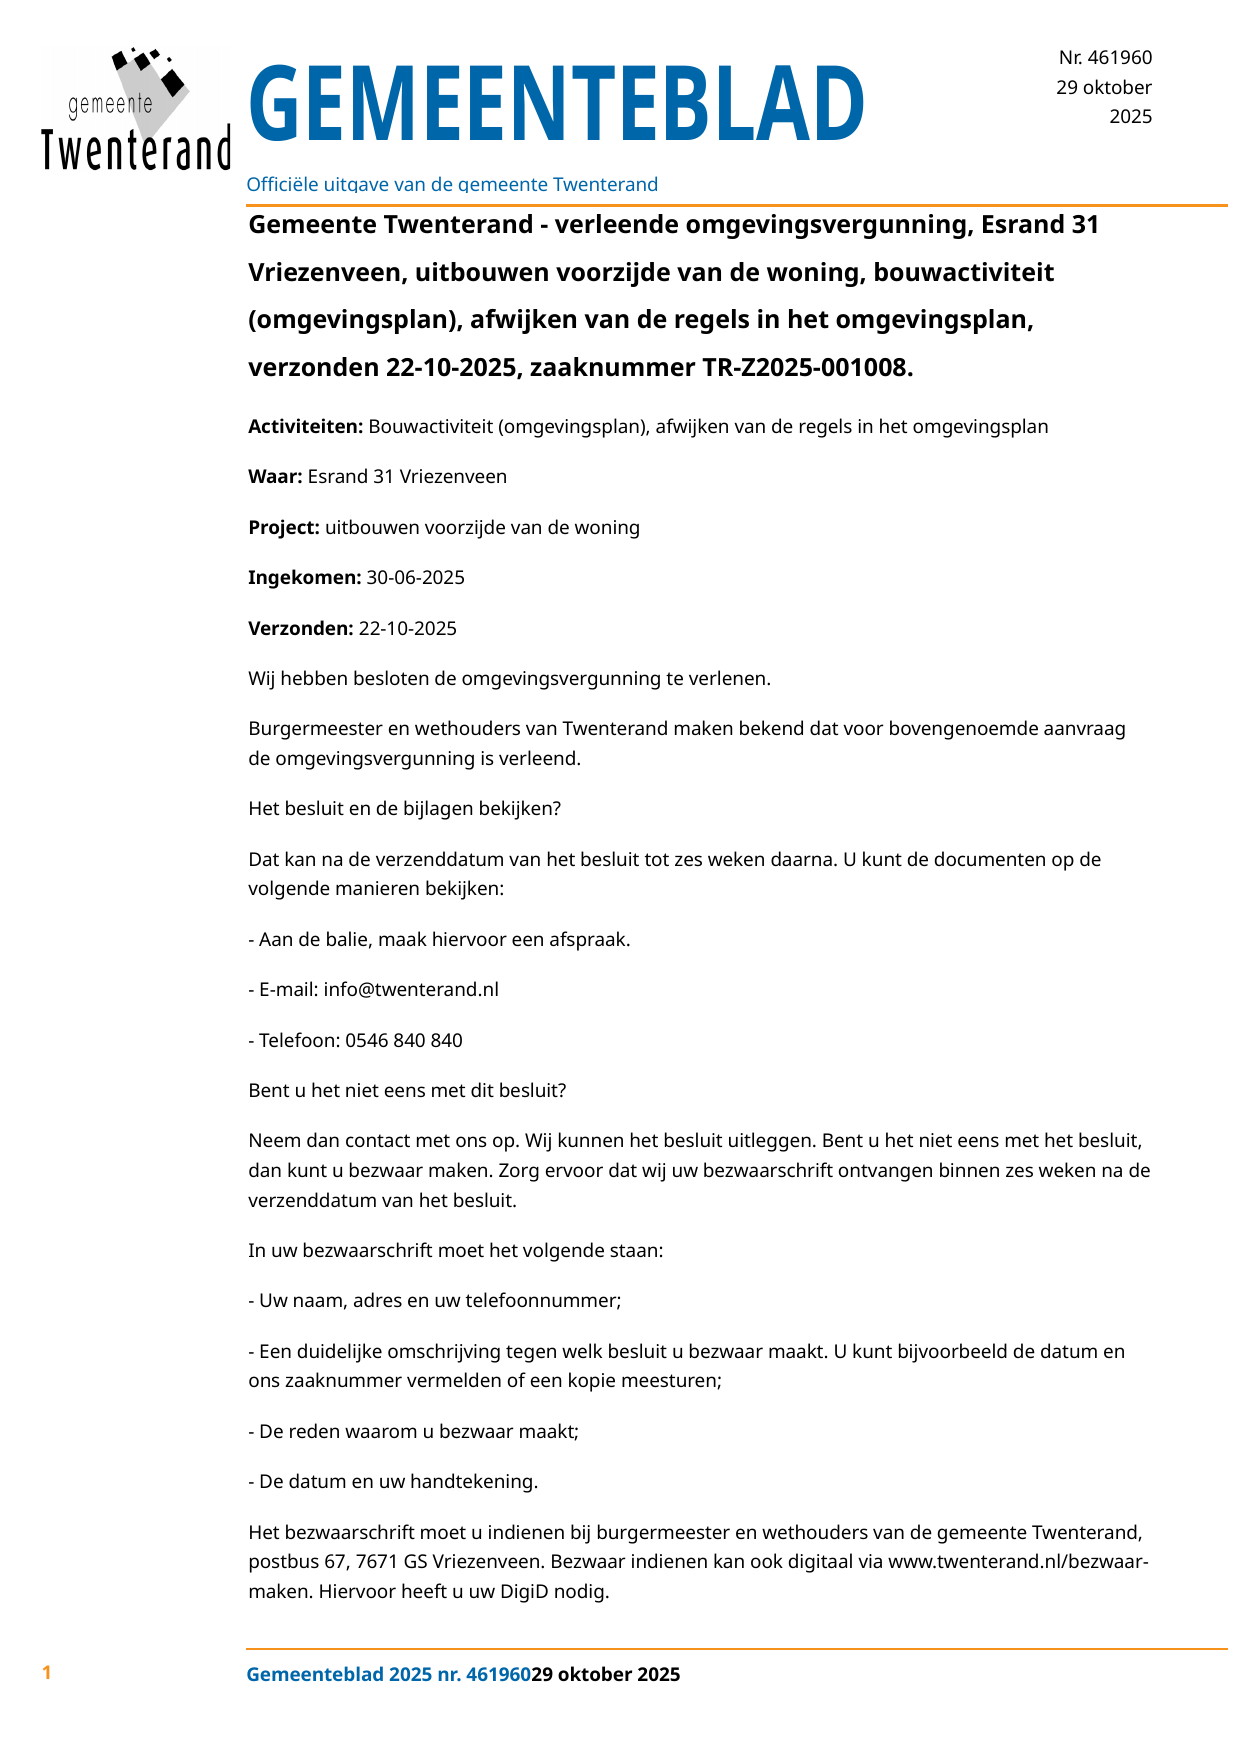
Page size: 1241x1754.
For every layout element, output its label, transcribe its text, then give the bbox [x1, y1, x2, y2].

text Neem dan contact met ons op. Wij kunnen het besluit uitleggen. Bent u het niet eens met het besluit, dan kunt u bezwaar maken. Zorg ervoor dat wij uw bezwaarschrift ontvangen binnen zes weken na de verzenddatum van het besluit. [248, 1128, 1152, 1213]
text Ingekomen: 30-06-2025 [248, 564, 1152, 590]
text - Uw naam, adres en uw telefoonnummer; [248, 1288, 1152, 1313]
text Activiteiten: Bouwactiviteit (omgevingsplan), afwijken van de regels in het omgevingsplan [248, 413, 1152, 439]
text - Aan de balie, maak hiervoor een afspraak. [248, 926, 1152, 952]
text Bent u het niet eens met dit besluit? [248, 1077, 1152, 1103]
text - Telefoon: 0546 840 840 [248, 1027, 1152, 1053]
text Gemeente Twenterand - verleende omgevingsvergunning, Esrand 31 Vriezenveen, uitbouwen voorzijde van de woning, bouwactiviteit (omgevingsplan), afwijken van de regels in het omgevingsplan, verzonden 22-10-2025, zaaknummer TR-Z2025-001008. [248, 207, 1152, 384]
text Dat kan na de verzenddatum van het besluit tot zes weken daarna. U kunt de documenten op de volgende manieren bekijken: [248, 846, 1152, 901]
picture [41, 47, 231, 172]
text Wij hebben besloten de omgevingsvergunning te verlenen. [248, 665, 1152, 691]
text Burgermeester en wethouders van Twenterand maken bekend dat voor bovengenoemde aanvraag de omgevingsvergunning is verleend. [248, 716, 1152, 771]
text Waar: Esrand 31 Vriezenveen [248, 463, 1152, 489]
text - Een duidelijke omschrijving tegen welk besluit u bezwaar maakt. U kunt bijvoorbeeld de datum en ons zaaknummer vermelden of een kopie meesturen; [248, 1338, 1152, 1393]
text Verzonden: 22-10-2025 [248, 615, 1152, 641]
text - De reden waarom u bezwaar maakt; [248, 1418, 1152, 1444]
text In uw bezwaarschrift moet het volgende staan: [248, 1237, 1152, 1263]
text - E-mail: info@twenterand.nl [248, 976, 1152, 1002]
text Het besluit en de bijlagen bekijken? [248, 796, 1152, 821]
text - De datum en uw handtekening. [248, 1468, 1152, 1494]
text Het bezwaarschrift moet u indienen bij burgermeester en wethouders van de gemeente Twenterand, postbus 67, 7671 GS Vriezenveen. Bezwaar indienen kan ook digitaal via www.twenterand.nl/bezwaar-maken. Hiervoor heeft u uw DigiD nodig. [248, 1519, 1152, 1604]
text Project: uitbouwen voorzijde van de woning [248, 514, 1152, 540]
